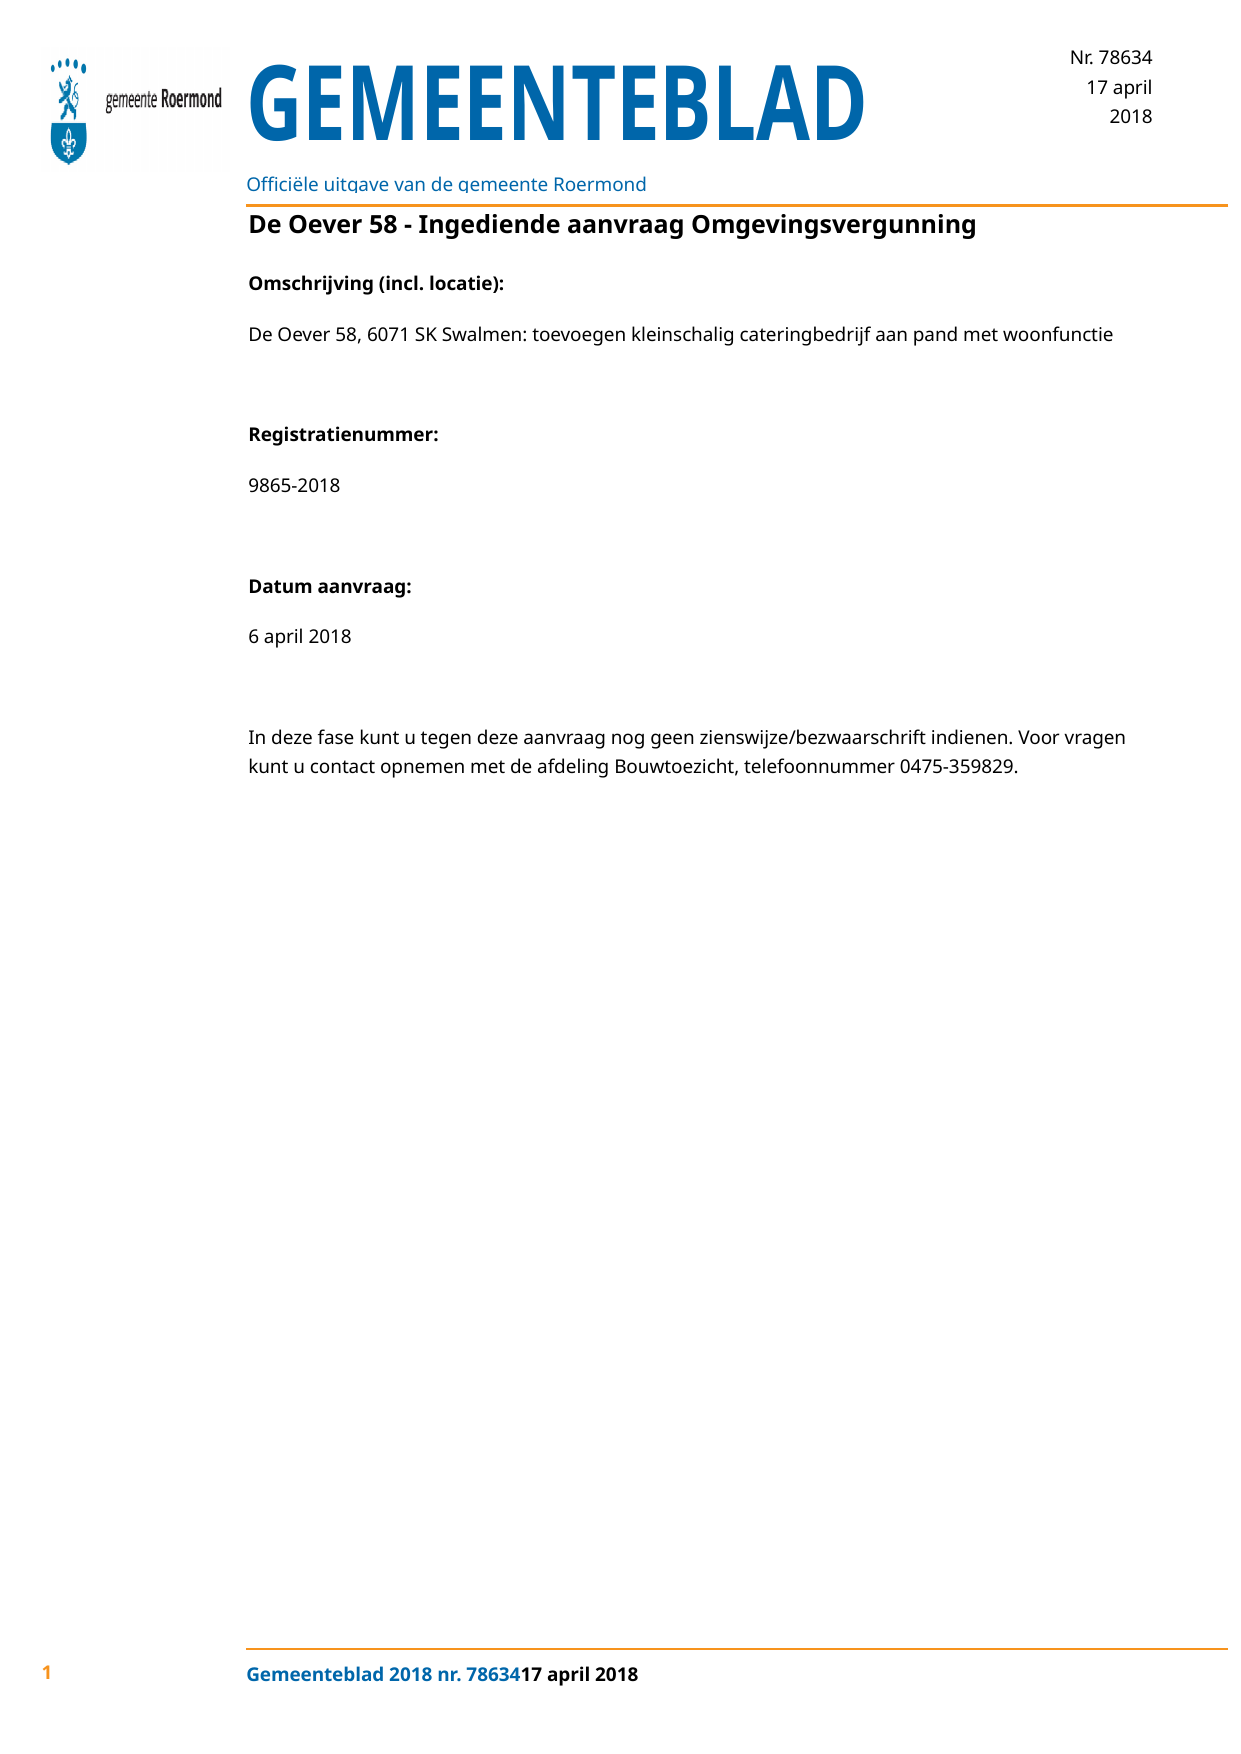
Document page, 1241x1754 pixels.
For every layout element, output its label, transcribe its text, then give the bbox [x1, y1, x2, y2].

text De Oever 58, 6071 SK Swalmen: toevoegen kleinschalig cateringbedrijf aan pand met woonfunctie [248, 321, 1152, 346]
text In deze fase kunt u tegen deze aanvraag nog geen zienswijze/bezwaarschrift indienen. Voor vragen kunt u contact opnemen met de afdeling Bouwtoezicht, telefoonnummer 0475-359829. [248, 724, 1152, 779]
text 6 april 2018 [248, 623, 1152, 649]
picture [41, 47, 231, 172]
text De Oever 58 - Ingediende aanvraag Omgevingsvergunning [248, 207, 1152, 241]
text Omschrijving (incl. locatie): [248, 270, 1152, 296]
text Datum aanvraag: [248, 573, 1152, 598]
text Registratienummer: [248, 422, 1152, 447]
text 9865-2018 [248, 472, 1152, 498]
